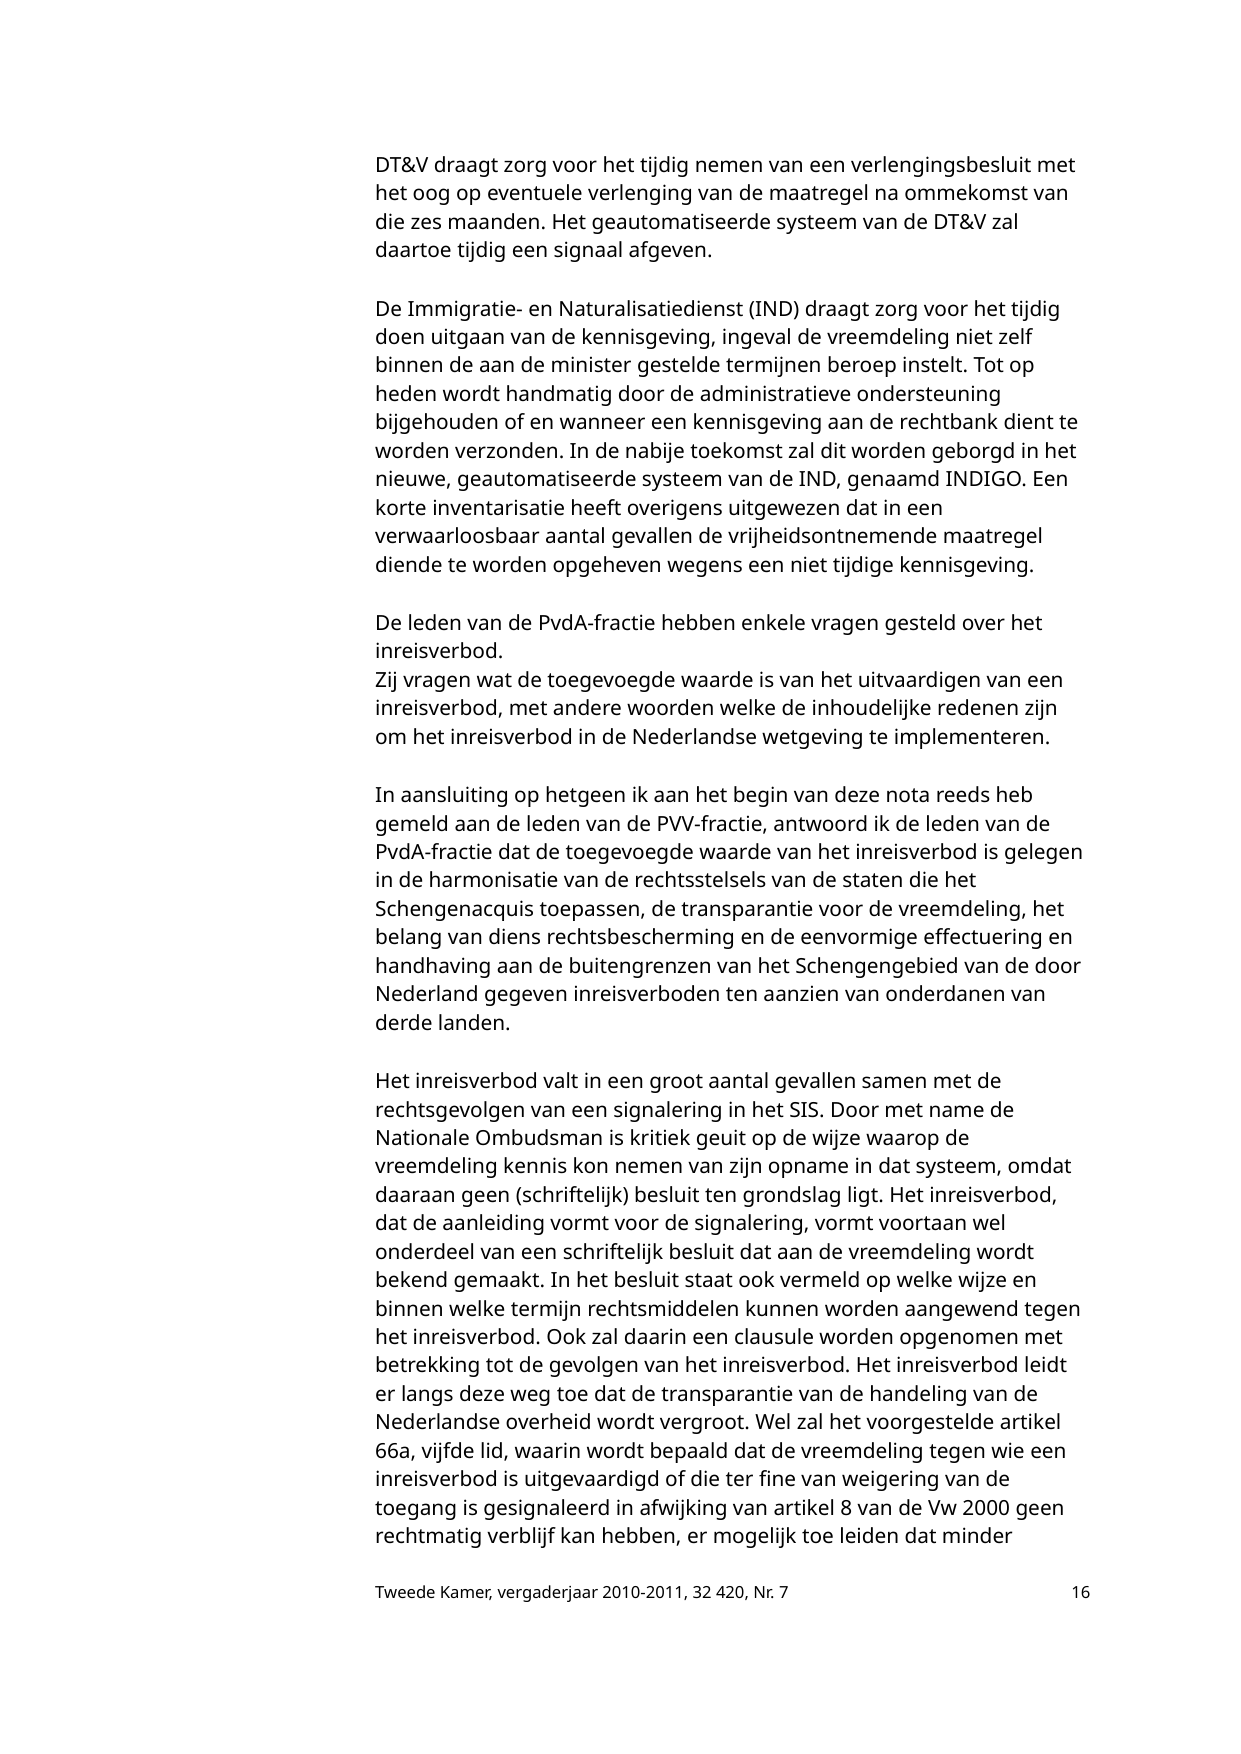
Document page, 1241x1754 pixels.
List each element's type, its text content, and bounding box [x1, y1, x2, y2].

text De Immigratie- en Naturalisatiedienst (IND) draagt zorg voor het tijdig doen uitgaan van de kennisgeving, ingeval de vreemdeling niet zelf binnen de aan de minister gestelde termijnen beroep instelt. Tot op heden wordt handmatig door de administratieve ondersteuning bijgehouden of en wanneer een kennisgeving aan de rechtbank dient te worden verzonden. In de nabije toekomst zal dit worden geborgd in het nieuwe, geautomatiseerde systeem van de IND, genaamd INDIGO. Een korte inventarisatie heeft overigens uitgewezen dat in een verwaarloosbaar aantal gevallen de vrijheidsontnemende maatregel diende te worden opgeheven wegens een niet tijdige kennisgeving. [375, 294, 1090, 578]
text De leden van de PvdA-fractie hebben enkele vragen gesteld over het inreisverbod. [375, 608, 1090, 665]
text DT&V draagt zorg voor het tijdig nemen van een verlengingsbesluit met het oog op eventuele verlenging van de maatregel na ommekomst van die zes maanden. Het geautomatiseerde systeem van de DT&V zal daartoe tijdig een signaal afgeven. [375, 150, 1090, 264]
text Het inreisverbod valt in een groot aantal gevallen samen met de rechtsgevolgen van een signalering in het SIS. Door met name de Nationale Ombudsman is kritiek geuit op de wijze waarop de vreemdeling kennis kon nemen van zijn opname in dat systeem, omdat daaraan geen (schriftelijk) besluit ten grondslag ligt. Het inreisverbod, dat de aanleiding vormt voor de signalering, vormt voortaan wel onderdeel van een schriftelijk besluit dat aan de vreemdeling wordt bekend gemaakt. In het besluit staat ook vermeld op welke wijze en binnen welke termijn rechtsmiddelen kunnen worden aangewend tegen het inreisverbod. Ook zal daarin een clausule worden opgenomen met betrekking tot de gevolgen van het inreisverbod. Het inreisverbod leidt er langs deze weg toe dat de transparantie van de handeling van de Nederlandse overheid wordt vergroot. Wel zal het voorgestelde artikel 66a, vijfde lid, waarin wordt bepaald dat de vreemdeling tegen wie een inreisverbod is uitgevaardigd of die ter fine van weigering van de toegang is gesignaleerd in afwijking van artikel 8 van de Vw 2000 geen rechtmatig verblijf kan hebben, er mogelijk toe leiden dat minder [375, 1066, 1090, 1550]
text Zij vragen wat de toegevoegde waarde is van het uitvaardigen van een inreisverbod, met andere woorden welke de inhoudelijke redenen zijn om het inreisverbod in de Nederlandse wetgeving te implementeren. [375, 665, 1090, 750]
text In aansluiting op hetgeen ik aan het begin van deze nota reeds heb gemeld aan de leden van de PVV-fractie, antwoord ik de leden van de PvdA-fractie dat de toegevoegde waarde van het inreisverbod is gelegen in de harmonisatie van de rechtsstelsels van de staten die het Schengenacquis toepassen, de transparantie voor de vreemdeling, het belang van diens rechtsbescherming en de eenvormige effectuering en handhaving aan de buitengrenzen van het Schengengebied van de door Nederland gegeven inreisverboden ten aanzien van onderdanen van derde landen. [375, 780, 1090, 1036]
